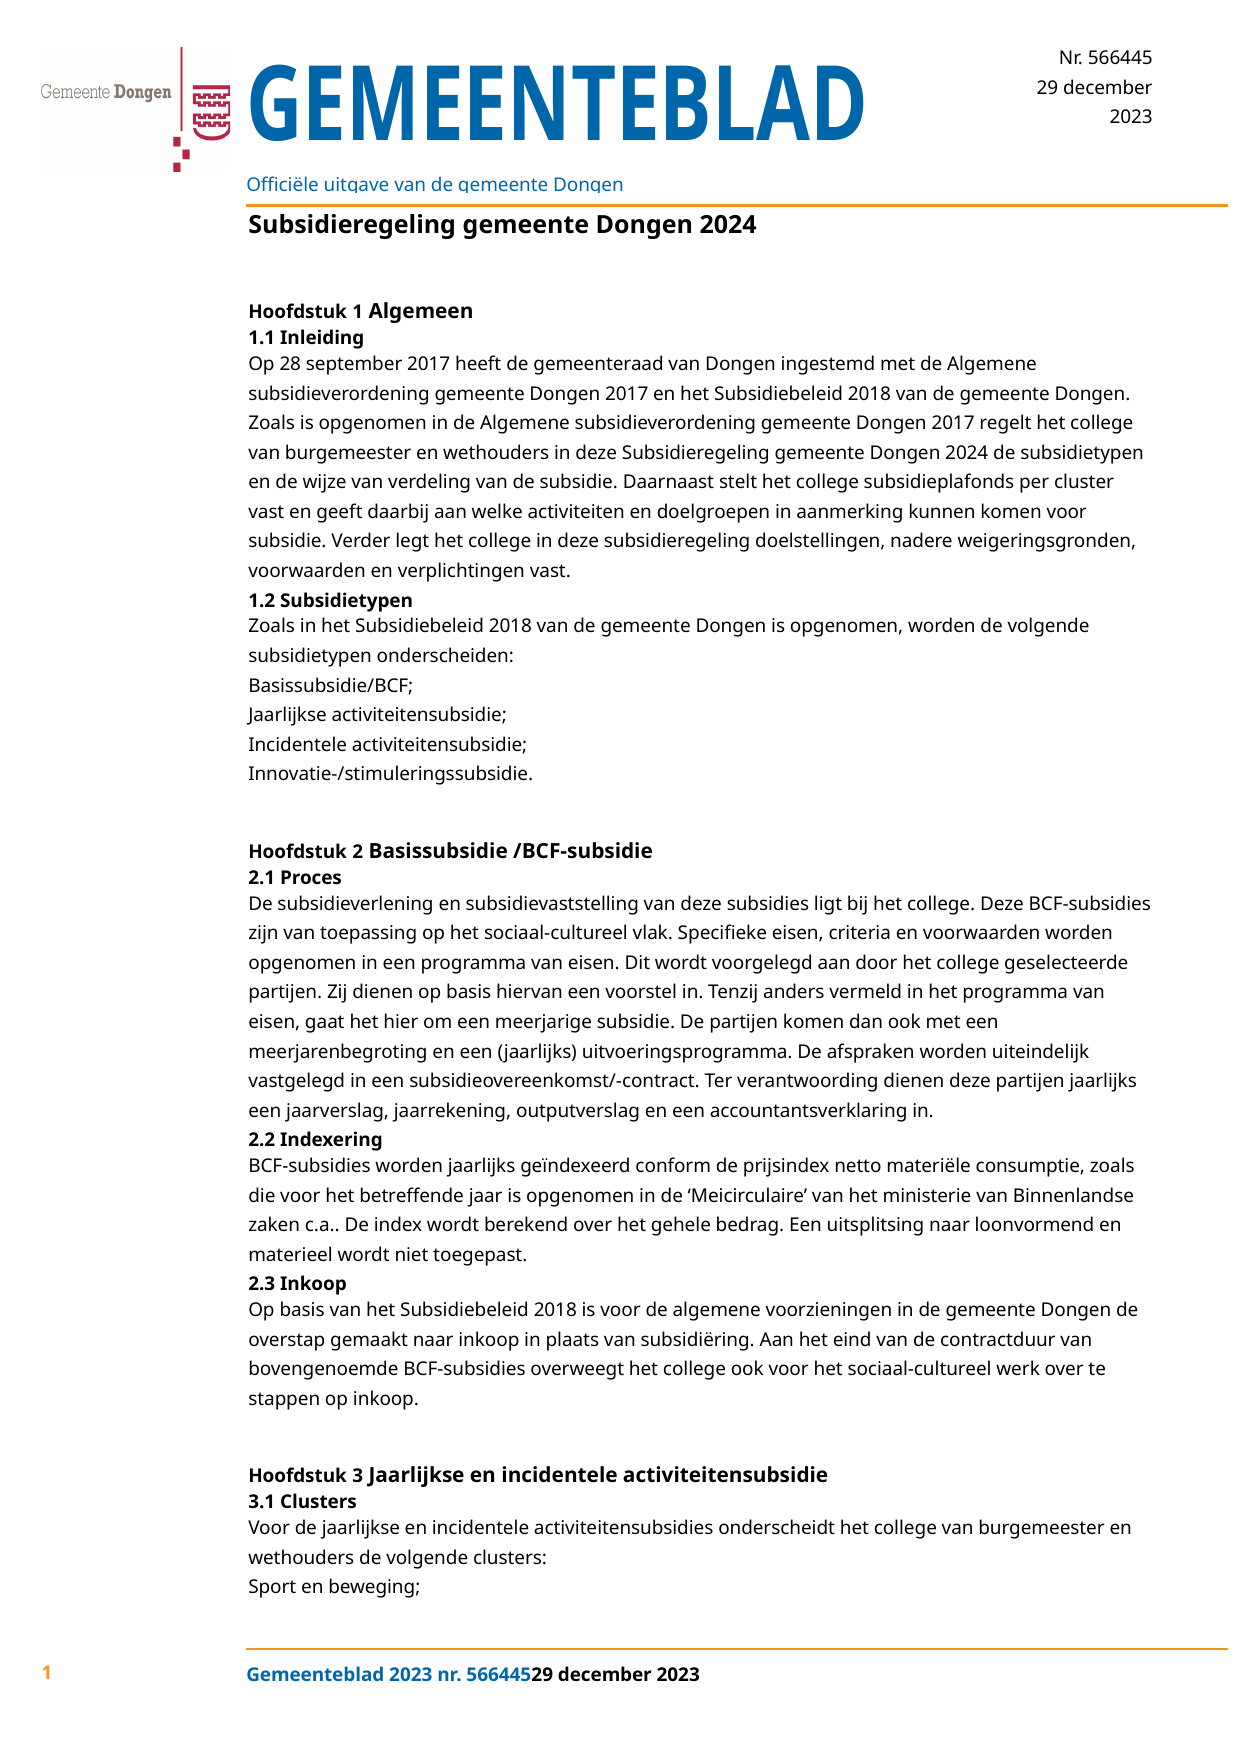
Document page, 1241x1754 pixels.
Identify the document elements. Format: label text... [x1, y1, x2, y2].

text BCF-subsidies worden jaarlijks geïndexeerd conform de prijsindex netto materiële consumptie, zoals die voor het betreffende jaar is opgenomen in de ‘Meicirculaire’ van het ministerie van Binnenlandse zaken c.a.. De index wordt berekend over het gehele bedrag. Een uitsplitsing naar loonvormend en materieel wordt niet toegepast. [248, 1152, 1152, 1267]
text Op 28 september 2017 heeft de gemeenteraad van Dongen ingestemd met de Algemene subsidieverordening gemeente Dongen 2017 en het Subsidiebeleid 2018 van de gemeente Dongen. Zoals is opgenomen in de Algemene subsidieverordening gemeente Dongen 2017 regelt het college van burgemeester en wethouders in deze Subsidieregeling gemeente Dongen 2024 de subsidietypen en de wijze van verdeling van de subsidie. Daarnaast stelt het college subsidieplafonds per cluster vast en geeft daarbij aan welke activiteiten en doelgroepen in aanmerking kunnen komen voor subsidie. Verder legt het college in deze subsidieregeling doelstellingen, nadere weigeringsgronden, voorwaarden en verplichtingen vast. [248, 350, 1152, 583]
text Subsidieregeling gemeente Dongen 2024 [248, 207, 1152, 241]
text Op basis van het Subsidiebeleid 2018 is voor de algemene voorzieningen in de gemeente Dongen de overstap gemaakt naar inkoop in plaats van subsidiëring. Aan het eind van de contractduur van bovengenoemde BCF-subsidies overweegt het college ook voor het sociaal-cultureel werk over te stappen op inkoop. [248, 1296, 1152, 1411]
text Hoofdstuk 1 Algemeen [248, 296, 1152, 324]
text Sport en beweging; [248, 1574, 1152, 1599]
text Zoals in het Subsidiebeleid 2018 van de gemeente Dongen is opgenomen, worden de volgende subsidietypen onderscheiden: [248, 613, 1152, 668]
text Basissubsidie/BCF; [248, 672, 1152, 697]
text 1.1 Inleiding [248, 324, 1152, 350]
text 1.2 Subsidietypen [248, 587, 1152, 613]
text 3.1 Clusters [248, 1489, 1152, 1514]
text Hoofdstuk 3 Jaarlijkse en incidentele activiteitensubsidie [248, 1460, 1152, 1489]
text Hoofdstuk 2 Basissubsidie /BCF-subsidie [248, 836, 1152, 864]
text 2.3 Inkoop [248, 1271, 1152, 1296]
text 2.1 Proces [248, 864, 1152, 890]
picture [41, 47, 231, 172]
text De subsidieverlening en subsidievaststelling van deze subsidies ligt bij het college. Deze BCF-subsidies zijn van toepassing op het sociaal-cultureel vlak. Specifieke eisen, criteria en voorwaarden worden opgenomen in een programma van eisen. Dit wordt voorgelegd aan door het college geselecteerde partijen. Zij dienen op basis hiervan een voorstel in. Tenzij anders vermeld in het programma van eisen, gaat het hier om een meerjarige subsidie. De partijen komen dan ook met een meerjarenbegroting en een (jaarlijks) uitvoeringsprogramma. De afspraken worden uiteindelijk vastgelegd in een subsidieovereenkomst/-contract. Ter verantwoording dienen deze partijen jaarlijks een jaarverslag, jaarrekening, outputverslag en een accountantsverklaring in. [248, 890, 1152, 1123]
text Voor de jaarlijkse en incidentele activiteitensubsidies onderscheidt het college van burgemeester en wethouders de volgende clusters: [248, 1514, 1152, 1570]
text Incidentele activiteitensubsidie; [248, 731, 1152, 757]
text Innovatie-/stimuleringssubsidie. [248, 761, 1152, 786]
text 2.2 Indexering [248, 1127, 1152, 1152]
text Jaarlijkse activiteitensubsidie; [248, 701, 1152, 727]
